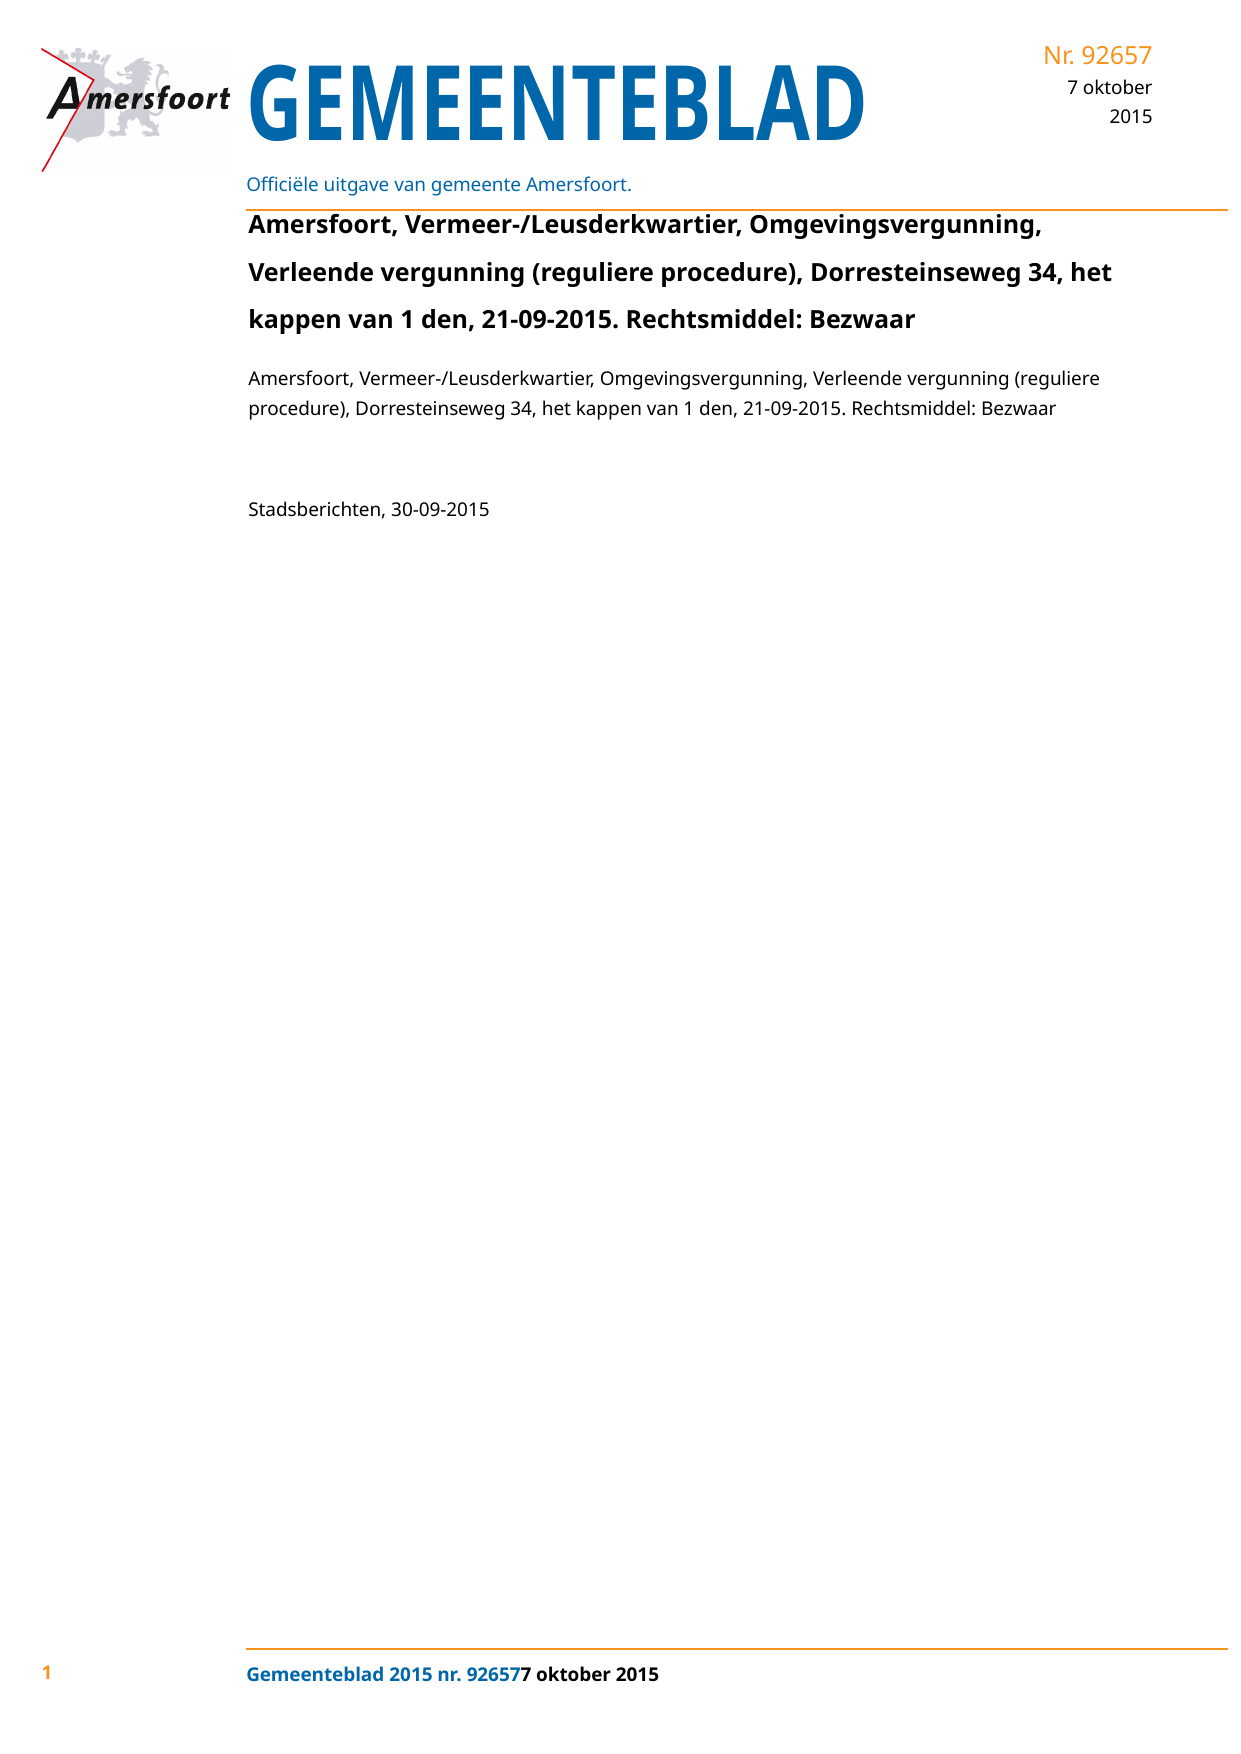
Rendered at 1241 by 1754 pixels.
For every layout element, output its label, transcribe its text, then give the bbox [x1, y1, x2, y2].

text Amersfoort, Vermeer-/Leusderkwartier, Omgevingsvergunning, Verleende vergunning (reguliere procedure), Dorresteinseweg 34, het kappen van 1 den, 21-09-2015. Rechtsmiddel: Bezwaar [248, 211, 1152, 336]
text Amersfoort, Vermeer-/Leusderkwartier, Omgevingsvergunning, Verleende vergunning (reguliere procedure), Dorresteinseweg 34, het kappen van 1 den, 21-09-2015. Rechtsmiddel: Bezwaar [248, 366, 1152, 421]
text Stadsberichten, 30-09-2015 [248, 496, 1152, 522]
picture [41, 47, 231, 172]
